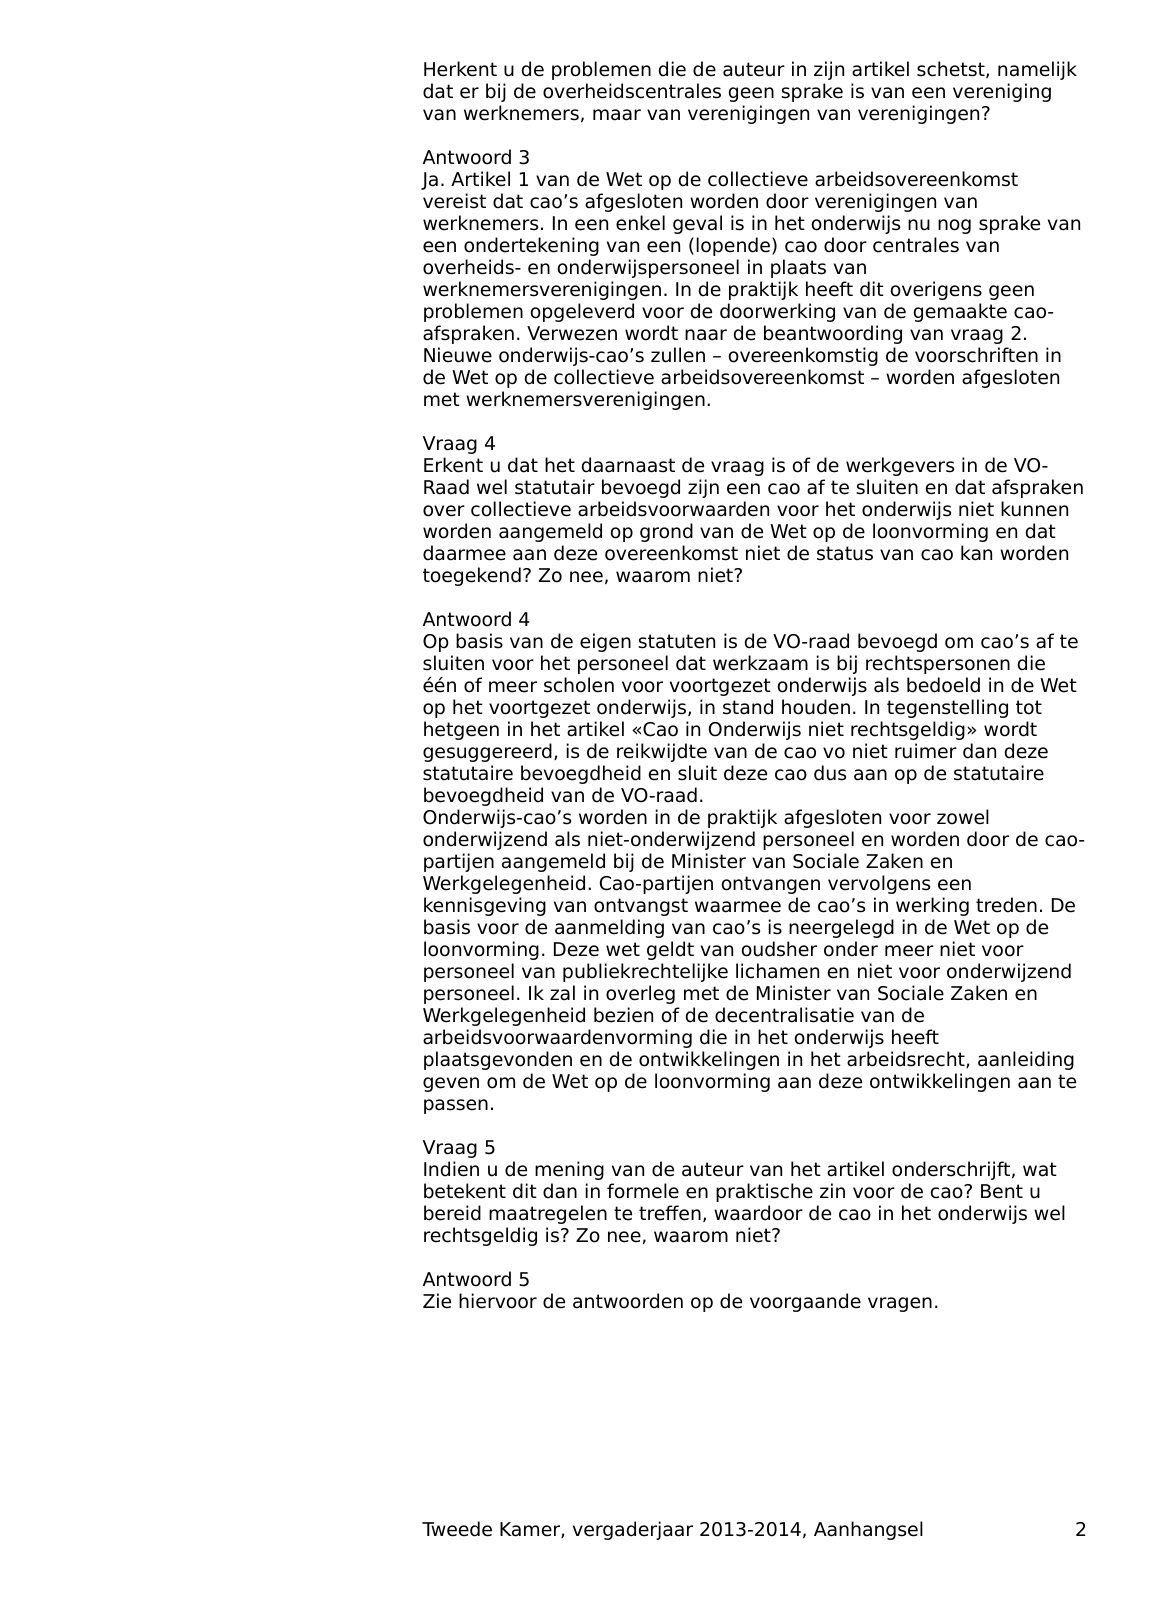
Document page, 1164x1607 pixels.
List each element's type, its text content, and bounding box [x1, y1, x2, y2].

text Vraag 5 [422, 1137, 1087, 1159]
text Indien u de mening van de auteur van het artikel onderschrijft, wat betekent dit dan in formele en praktische zin voor de cao? Bent u bereid maatregelen te treffen, waardoor de cao in het onderwijs wel rechtsgeldig is? Zo nee, waarom niet? [422, 1159, 1087, 1247]
text Vraag 4 [422, 433, 1087, 455]
text Antwoord 3 [422, 147, 1087, 169]
text Herkent u de problemen die de auteur in zijn artikel schetst, namelijk dat er bij de overheidscentrales geen sprake is van een vereniging van werknemers, maar van verenigingen van verenigingen? [422, 59, 1087, 125]
text Op basis van de eigen statuten is de VO-raad bevoegd om cao’s af te sluiten voor het personeel dat werkzaam is bij rechtspersonen die één of meer scholen voor voortgezet onderwijs als bedoeld in de Wet op het voortgezet onderwijs, in stand houden. In tegenstelling tot hetgeen in het artikel «Cao in Onderwijs niet rechtsgeldig» wordt gesuggereerd, is de reikwijdte van de cao vo niet ruimer dan deze statutaire bevoegdheid en sluit deze cao dus aan op de statutaire bevoegdheid van de VO-raad. [422, 631, 1087, 807]
text Antwoord 5 [422, 1269, 1087, 1291]
text Ja. Artikel 1 van de Wet op de collectieve arbeidsovereenkomst vereist dat cao’s afgesloten worden door verenigingen van werknemers. In een enkel geval is in het onderwijs nu nog sprake van een ondertekening van een (lopende) cao door centrales van overheids- en onderwijspersoneel in plaats van werknemersverenigingen. In de praktijk heeft dit overigens geen problemen opgeleverd voor de doorwerking van de gemaakte cao-afspraken. Verwezen wordt naar de beantwoording van vraag 2. Nieuwe onderwijs-cao’s zullen – overeenkomstig de voorschriften in de Wet op de collectieve arbeidsovereenkomst – worden afgesloten met werknemersverenigingen. [422, 169, 1087, 411]
text Zie hiervoor de antwoorden op de voorgaande vragen. [422, 1291, 1087, 1313]
text Erkent u dat het daarnaast de vraag is of de werkgevers in de VO-Raad wel statutair bevoegd zijn een cao af te sluiten en dat afspraken over collectieve arbeidsvoorwaarden voor het onderwijs niet kunnen worden aangemeld op grond van de Wet op de loonvorming en dat daarmee aan deze overeenkomst niet de status van cao kan worden toegekend? Zo nee, waarom niet? [422, 455, 1087, 587]
text Onderwijs-cao’s worden in de praktijk afgesloten voor zowel onderwijzend als niet-onderwijzend personeel en worden door de cao-partijen aangemeld bij de Minister van Sociale Zaken en Werkgelegenheid. Cao-partijen ontvangen vervolgens een kennisgeving van ontvangst waarmee de cao’s in werking treden. De basis voor de aanmelding van cao’s is neergelegd in de Wet op de loonvorming. Deze wet geldt van oudsher onder meer niet voor personeel van publiekrechtelijke lichamen en niet voor onderwijzend personeel. Ik zal in overleg met de Minister van Sociale Zaken en Werkgelegenheid bezien of de decentralisatie van de arbeidsvoorwaardenvorming die in het onderwijs heeft plaatsgevonden en de ontwikkelingen in het arbeidsrecht, aanleiding geven om de Wet op de loonvorming aan deze ontwikkelingen aan te passen. [422, 807, 1087, 1115]
text Antwoord 4 [422, 609, 1087, 631]
